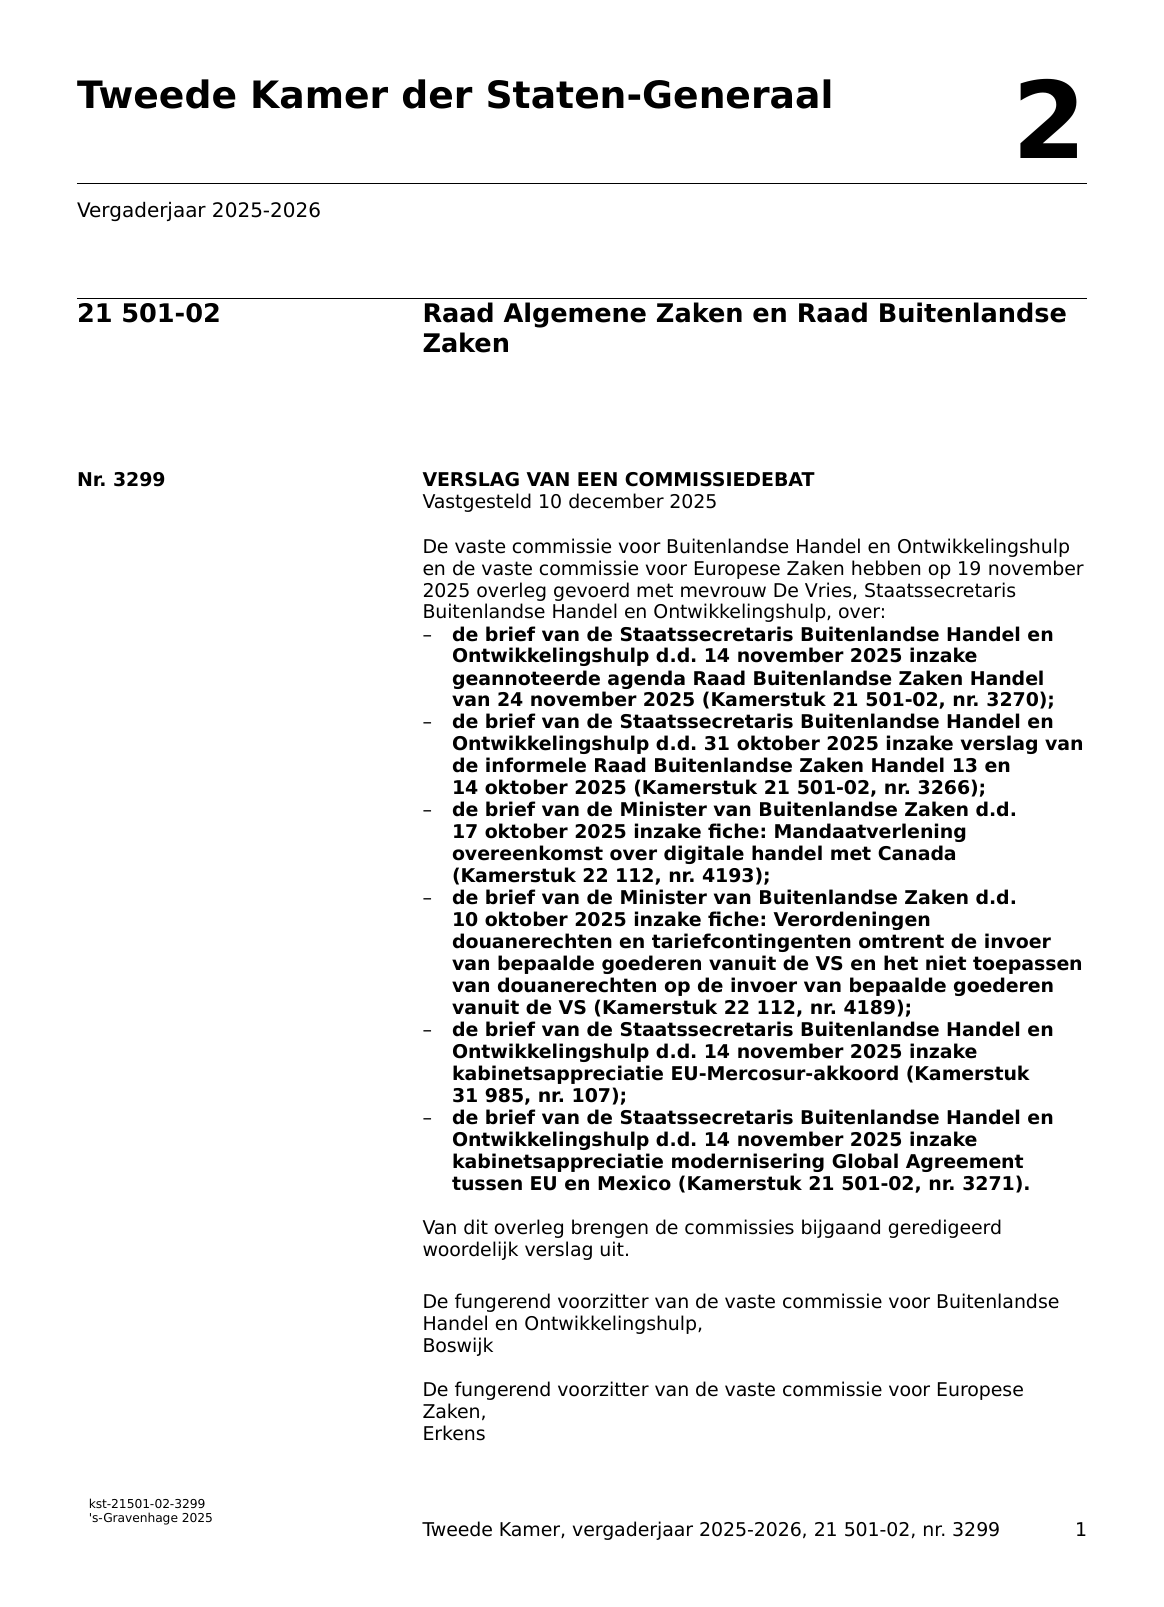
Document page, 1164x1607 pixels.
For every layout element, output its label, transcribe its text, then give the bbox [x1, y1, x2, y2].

text 's-Gravenhage 2025 [88, 1511, 323, 1525]
text De vaste commissie voor Buitenlandse Handel en Ontwikkelingshulp en de vaste commissie voor Europese Zaken hebben op 19 november 2025 overleg gevoerd met mevrouw De Vries, Staatssecretaris Buitenlandse Handel en Ontwikkelingshulp, over: [422, 536, 1087, 623]
text Van dit overleg brengen de commissies bijgaand geredigeerd woordelijk verslag uit. [422, 1217, 1087, 1261]
text – de brief van de Staatssecretaris Buitenlandse Handel en Ontwikkelingshulp d.d. 14 november 2025 inzake kabinetsappreciatie modernisering Global Agreement tussen EU en Mexico (Kamerstuk 21 501-02, nr. 3271). [422, 1107, 1087, 1195]
text kst-21501-02-3299 [88, 1497, 323, 1511]
text – de brief van de Staatssecretaris Buitenlandse Handel en Ontwikkelingshulp d.d. 14 november 2025 inzake geannoteerde agenda Raad Buitenlandse Zaken Handel van 24 november 2025 (Kamerstuk 21 501-02, nr. 3270); [422, 623, 1087, 711]
text De fungerend voorzitter van de vaste commissie voor Buitenlandse Handel en Ontwikkelingshulp, Boswijk [422, 1291, 1087, 1357]
text – de brief van de Minister van Buitenlandse Zaken d.d. 10 oktober 2025 inzake fiche: Verordeningen douanerechten en tariefcontingenten omtrent de invoer van bepaalde goederen vanuit de VS en het niet toepassen van douanerechten op de invoer van bepaalde goederen vanuit de VS (Kamerstuk 22 112, nr. 4189); [422, 887, 1087, 1019]
text – de brief van de Staatssecretaris Buitenlandse Handel en Ontwikkelingshulp d.d. 14 november 2025 inzake kabinetsappreciatie EU-Mercosur-akkoord (Kamerstuk 31 985, nr. 107); [422, 1019, 1087, 1107]
text De fungerend voorzitter van de vaste commissie voor Europese Zaken, Erkens [422, 1379, 1087, 1445]
table_header 2 [886, 59, 1087, 183]
table_cell Vergaderjaar 2025-2026 [77, 184, 1087, 298]
table_header Tweede Kamer der Staten-Generaal [77, 59, 886, 183]
subtitle 21 501-02 Raad Algemene Zaken en Raad Buitenlandse Zaken [77, 299, 1087, 358]
subtitle Nr. 3299 VERSLAG VAN EEN COMMISSIEDEBAT [77, 469, 1087, 491]
text – de brief van de Staatssecretaris Buitenlandse Handel en Ontwikkelingshulp d.d. 31 oktober 2025 inzake verslag van de informele Raad Buitenlandse Zaken Handel 13 en 14 oktober 2025 (Kamerstuk 21 501-02, nr. 3266); [422, 711, 1087, 799]
text Vastgesteld 10 december 2025 [422, 491, 1087, 513]
text – de brief van de Minister van Buitenlandse Zaken d.d. 17 oktober 2025 inzake fiche: Mandaatverlening overeenkomst over digitale handel met Canada (Kamerstuk 22 112, nr. 4193); [422, 799, 1087, 887]
